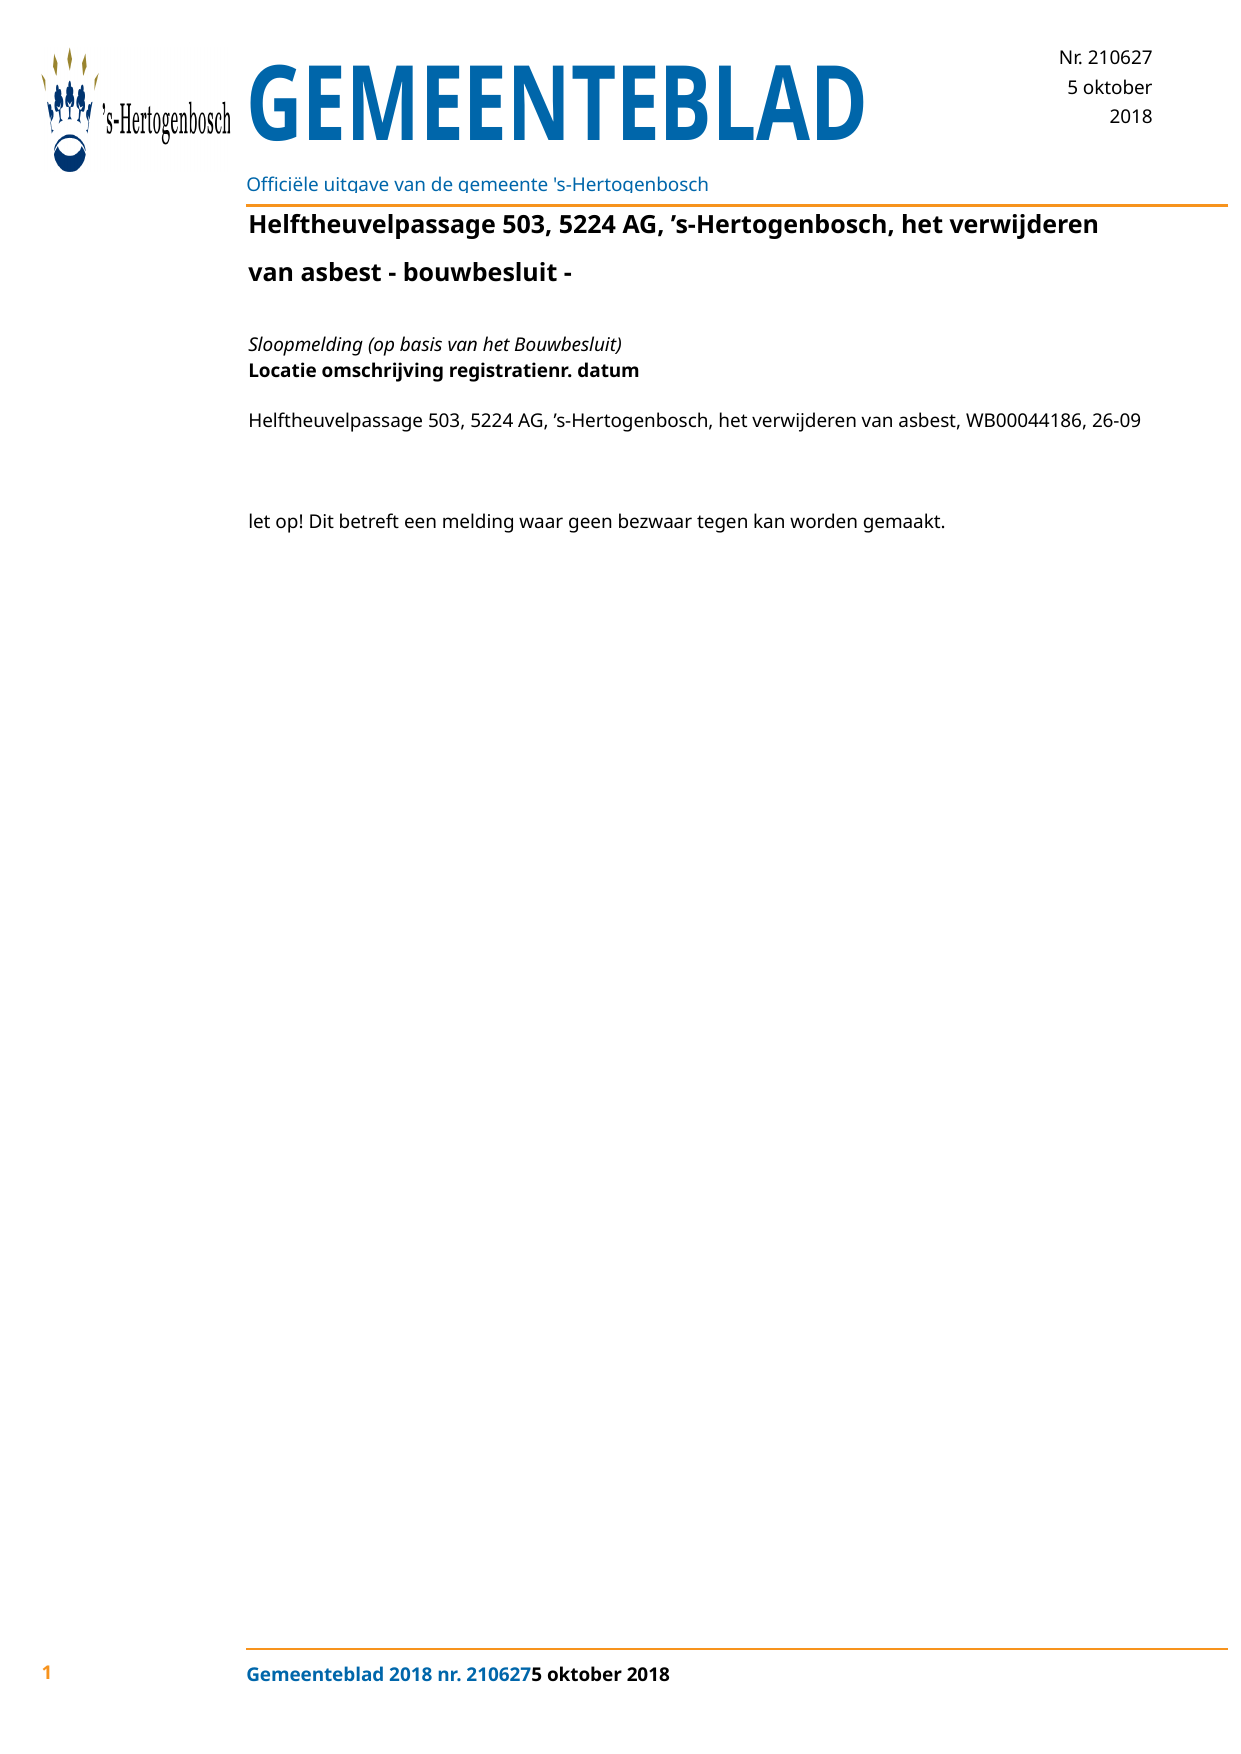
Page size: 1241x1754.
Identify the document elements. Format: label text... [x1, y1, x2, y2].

text let op! Dit betreft een melding waar geen bezwaar tegen kan worden gemaakt. [248, 508, 1152, 534]
text Locatie omschrijving registratienr. datum [248, 357, 1152, 383]
text Helftheuvelpassage 503, 5224 AG, ’s-Hertogenbosch, het verwijderen van asbest - bouwbesluit - [248, 207, 1152, 288]
text Helftheuvelpassage 503, 5224 AG, ’s-Hertogenbosch, het verwijderen van asbest, WB00044186, 26-09 [248, 408, 1152, 433]
text Sloopmelding (op basis van het Bouwbesluit) [248, 331, 1152, 357]
picture [41, 47, 231, 172]
